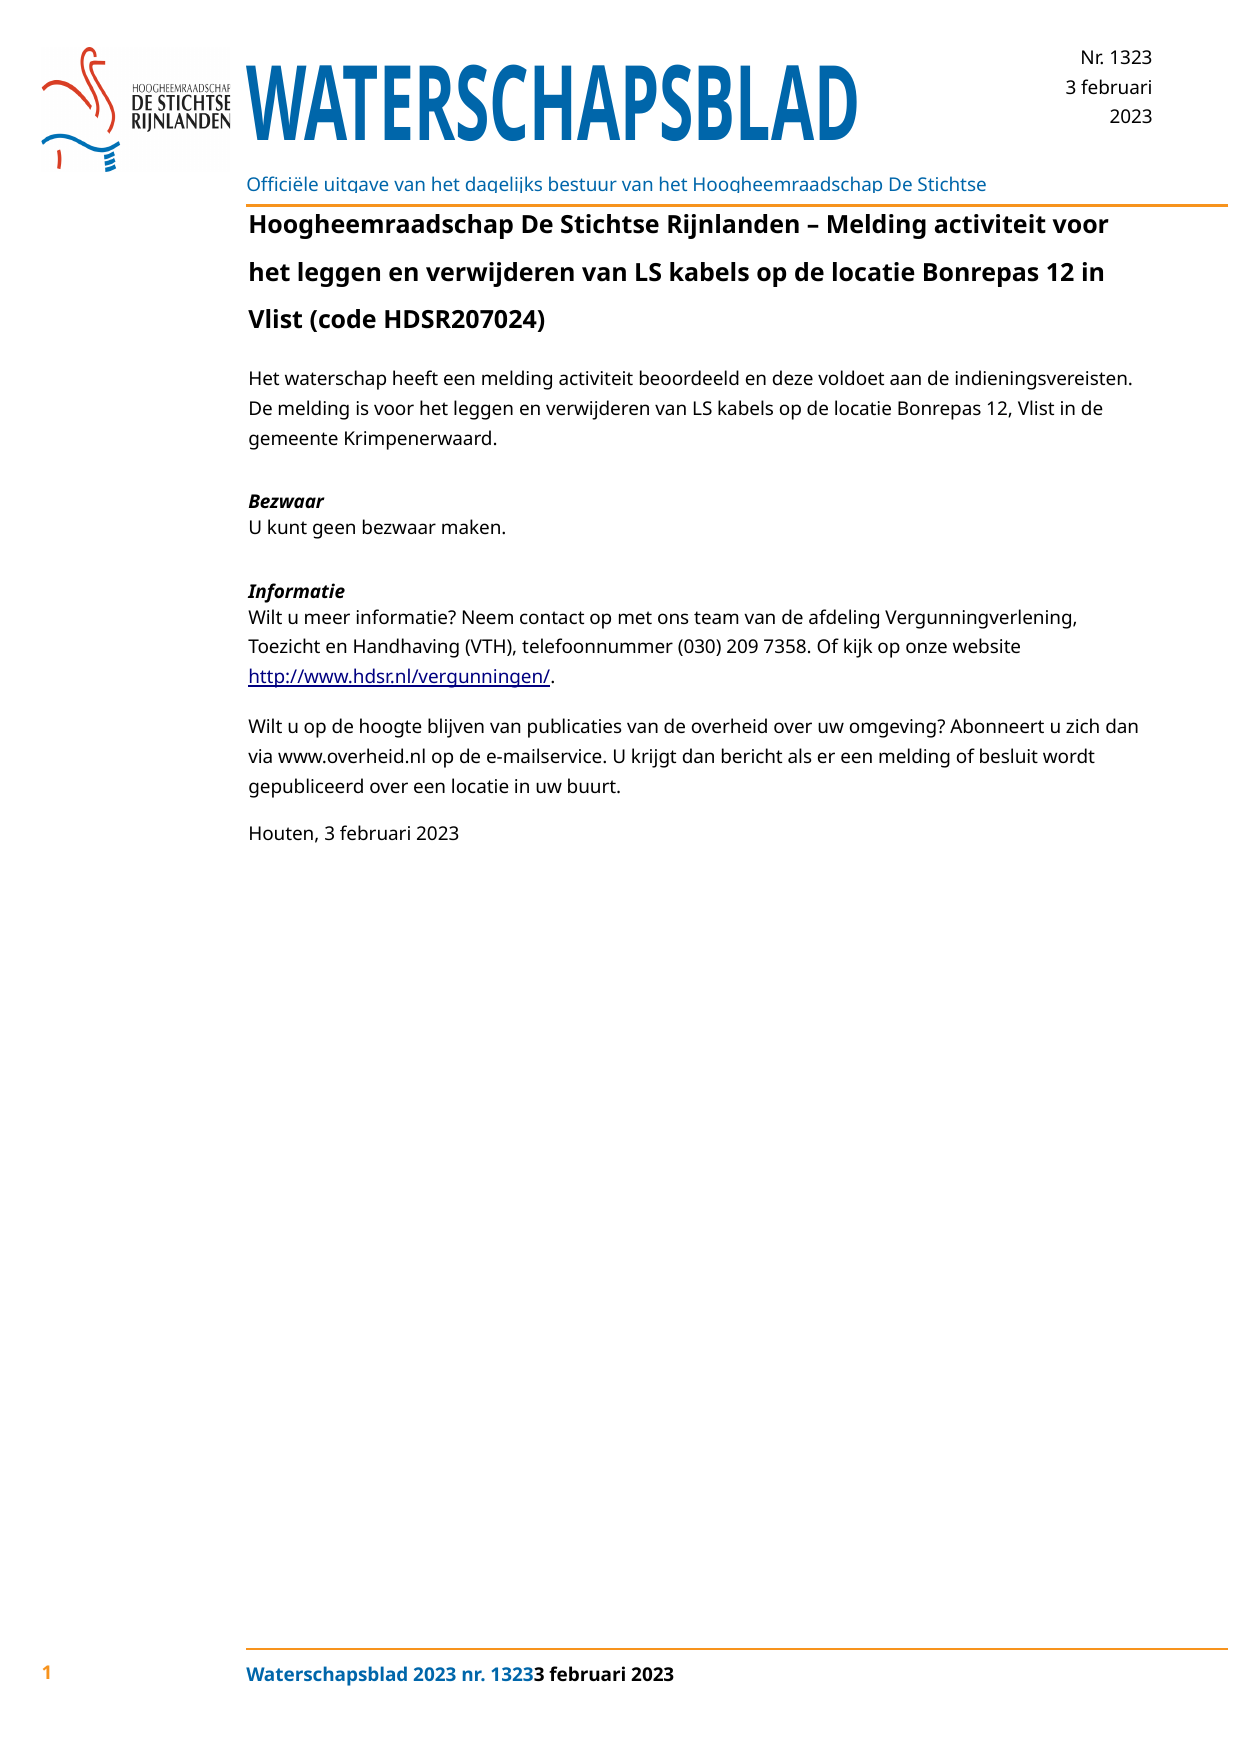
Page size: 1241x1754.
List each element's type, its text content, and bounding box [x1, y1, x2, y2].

text Wilt u op de hoogte blijven van publicaties van de overheid over uw omgeving? Abonneert u zich dan via www.overheid.nl op de e-mailservice. U krijgt dan bericht als er een melding of besluit wordt gepubliceerd over een locatie in uw buurt. [248, 714, 1152, 798]
text Informatie [248, 578, 1152, 604]
text U kunt geen bezwaar maken. [248, 514, 1152, 540]
text Hoogheemraadschap De Stichtse Rijnlanden – Melding activiteit voor het leggen en verwijderen van LS kabels op de locatie Bonrepas 12 in Vlist (code HDSR207024) [248, 207, 1152, 336]
text Houten, 3 februari 2023 [248, 821, 1152, 846]
text Het waterschap heeft een melding activiteit beoordeeld en deze voldoet aan de indieningsvereisten. De melding is voor het leggen en verwijderen van LS kabels op de locatie Bonrepas 12, Vlist in de gemeente Krimpenerwaard. [248, 366, 1152, 450]
text Wilt u meer informatie? Neem contact op met ons team van de afdeling Vergunningverlening, Toezicht en Handhaving (VTH), telefoonnummer (030) 209 7358. Of kijk op onze website http://www.hdsr.nl/vergunningen/. [248, 604, 1152, 689]
picture [41, 47, 231, 172]
text Bezwaar [248, 489, 1152, 514]
